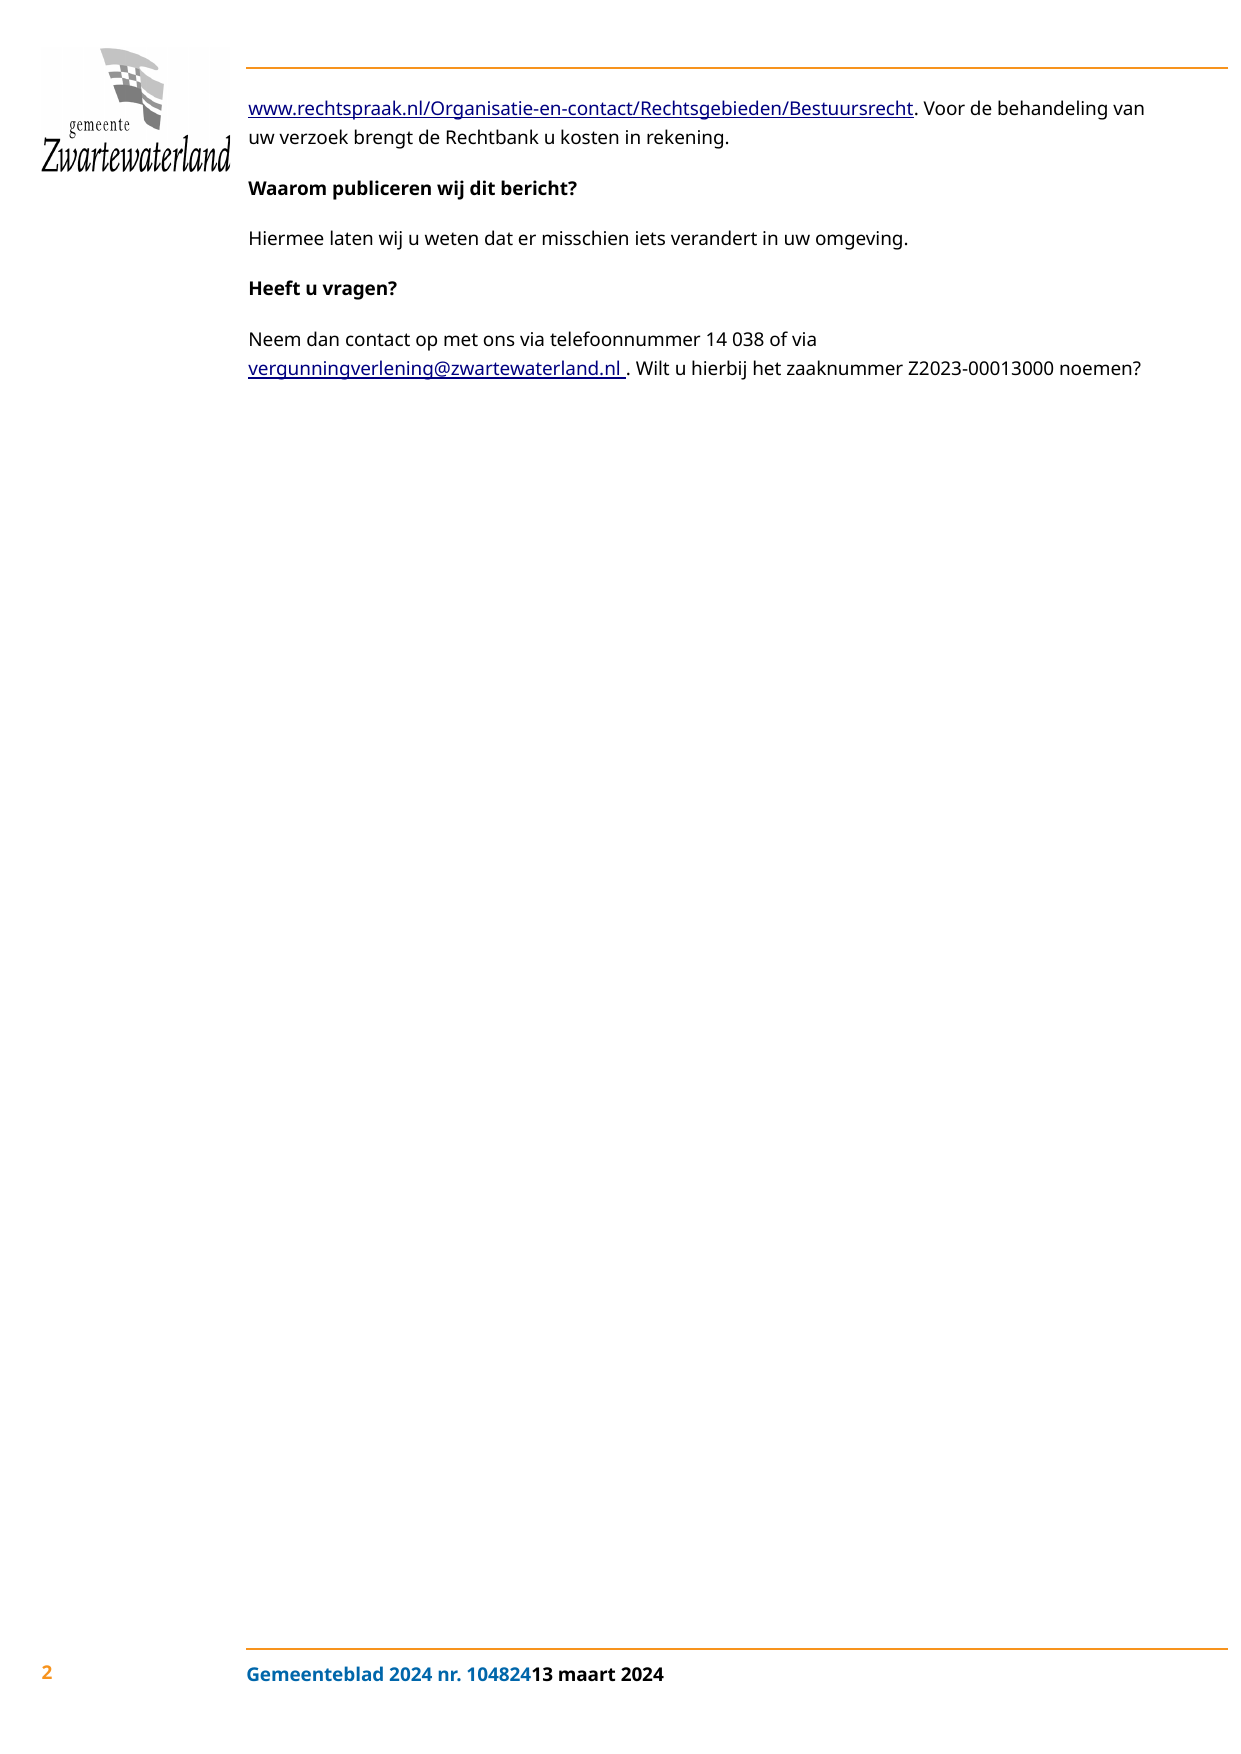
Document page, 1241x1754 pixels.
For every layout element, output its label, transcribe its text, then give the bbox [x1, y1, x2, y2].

text Waarom publiceren wij dit bericht? [248, 175, 1152, 201]
text www.rechtspraak.nl/Organisatie-en-contact/Rechtsgebieden/Bestuursrecht. Voor de behandeling van uw verzoek brengt de Rechtbank u kosten in rekening. [248, 95, 1152, 150]
picture [41, 47, 231, 172]
text Hiermee laten wij u weten dat er misschien iets verandert in uw omgeving. [248, 225, 1152, 251]
text Heeft u vragen? [248, 276, 1152, 301]
text Neem dan contact op met ons via telefoonnummer 14 038 of via vergunningverlening@zwartewaterland.nl . Wilt u hierbij het zaaknummer Z2023-00013000 noemen? [248, 326, 1152, 381]
